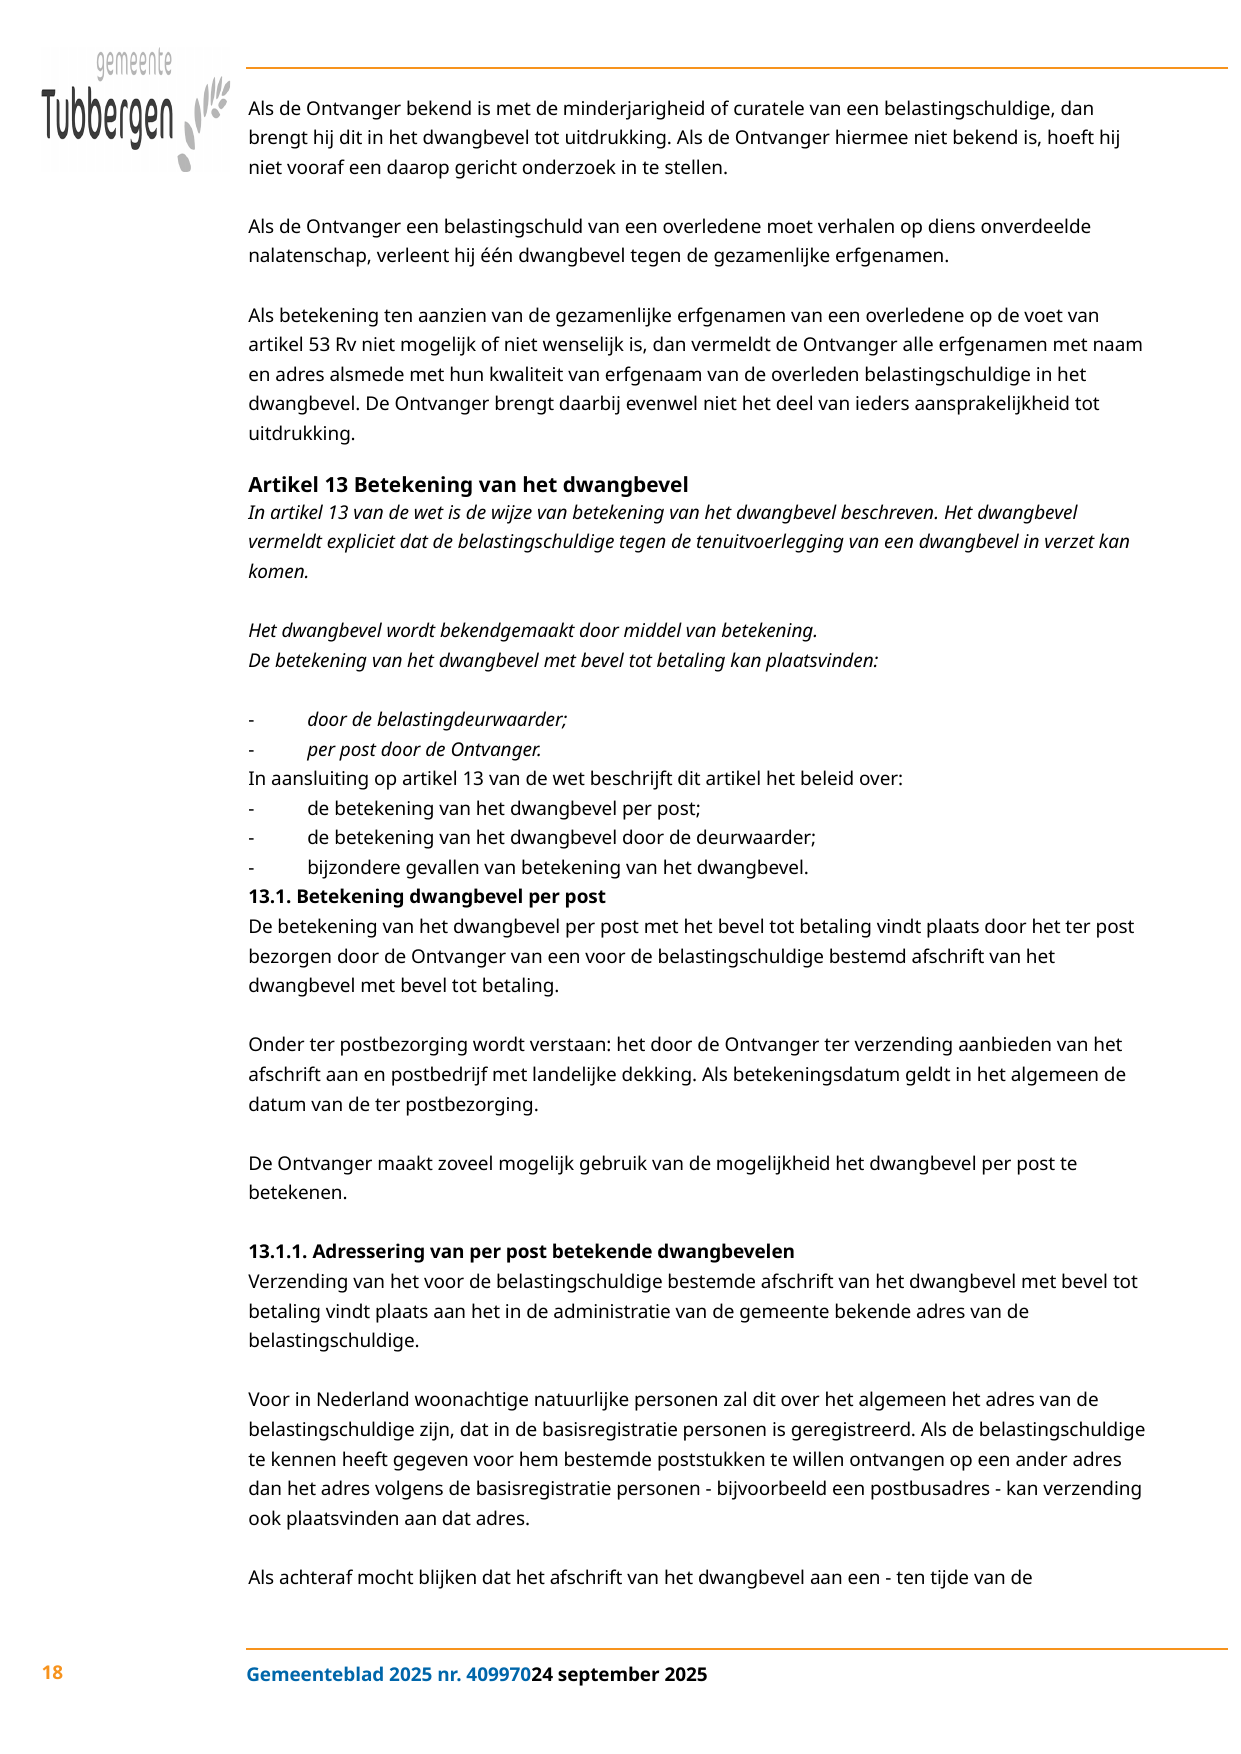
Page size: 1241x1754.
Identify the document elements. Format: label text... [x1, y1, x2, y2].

text De betekening van het dwangbevel met bevel tot betaling kan plaatsvinden: [248, 647, 1152, 673]
list de betekening van het dwangbevel per post; [248, 795, 1152, 821]
text Verzending van het voor de belastingschuldige bestemde afschrift van het dwangbevel met bevel tot betaling vindt plaats aan het in de administratie van de gemeente bekende adres van de belastingschuldige. [248, 1268, 1152, 1353]
text Voor in Nederland woonachtige natuurlijke personen zal dit over het algemeen het adres van de belastingschuldige zijn, dat in de basisregistratie personen is geregistreerd. Als de belastingschuldige te kennen heeft gegeven voor hem bestemde poststukken te willen ontvangen op een ander adres dan het adres volgens de basisregistratie personen - bijvoorbeeld een postbusadres - kan verzending ook plaatsvinden aan dat adres. [248, 1387, 1152, 1531]
text Onder ter postbezorging wordt verstaan: het door de Ontvanger ter verzending aanbieden van het afschrift aan en postbedrijf met landelijke dekking. Als betekeningsdatum geldt in het algemeen de datum van de ter postbezorging. [248, 1032, 1152, 1116]
text Als de Ontvanger een belastingschuld van een overledene moet verhalen op diens onverdeelde nalatenschap, verleent hij één dwangbevel tegen de gezamenlijke erfgenamen. [248, 213, 1152, 268]
text Als de Ontvanger bekend is met de minderjarigheid of curatele van een belastingschuldige, dan brengt hij dit in het dwangbevel tot uitdrukking. Als de Ontvanger hiermee niet bekend is, hoeft hij niet vooraf een daarop gericht onderzoek in te stellen. [248, 95, 1152, 180]
picture [41, 47, 231, 172]
text Als betekening ten aanzien van de gezamenlijke erfgenamen van een overledene op de voet van artikel 53 Rv niet mogelijk of niet wenselijk is, dan vermeldt de Ontvanger alle erfgenamen met naam en adres alsmede met hun kwaliteit van erfgenaam van de overleden belastingschuldige in het dwangbevel. De Ontvanger brengt daarbij evenwel niet het deel van ieders aansprakelijkheid tot uitdrukking. [248, 302, 1152, 446]
text Als achteraf mocht blijken dat het afschrift van het dwangbevel aan een - ten tijde van de [248, 1564, 1152, 1590]
text In aansluiting op artikel 13 van de wet beschrijft dit artikel het beleid over: [248, 765, 1152, 791]
text 13.1.1. Adressering van per post betekende dwangbevelen [248, 1239, 1152, 1264]
list per post door de Ontvanger. [248, 736, 1152, 761]
text 13.1. Betekening dwangbevel per post [248, 884, 1152, 909]
text In artikel 13 van de wet is de wijze van betekening van het dwangbevel beschreven. Het dwangbevel vermeldt expliciet dat de belastingschuldige tegen de tenuitvoerlegging van een dwangbevel in verzet kan komen. [248, 499, 1152, 584]
list door de belastingdeurwaarder; [248, 706, 1152, 732]
text Het dwangbevel wordt bekendgemaakt door middel van betekening. [248, 617, 1152, 643]
list de betekening van het dwangbevel door de deurwaarder; [248, 824, 1152, 850]
list bijzondere gevallen van betekening van het dwangbevel. [248, 854, 1152, 880]
text De Ontvanger maakt zoveel mogelijk gebruik van de mogelijkheid het dwangbevel per post te betekenen. [248, 1150, 1152, 1205]
text Artikel 13 Betekening van het dwangbevel [248, 471, 1152, 499]
text De betekening van het dwangbevel per post met het bevel tot betaling vindt plaats door het ter post bezorgen door de Ontvanger van een voor de belastingschuldige bestemd afschrift van het dwangbevel met bevel tot betaling. [248, 913, 1152, 998]
